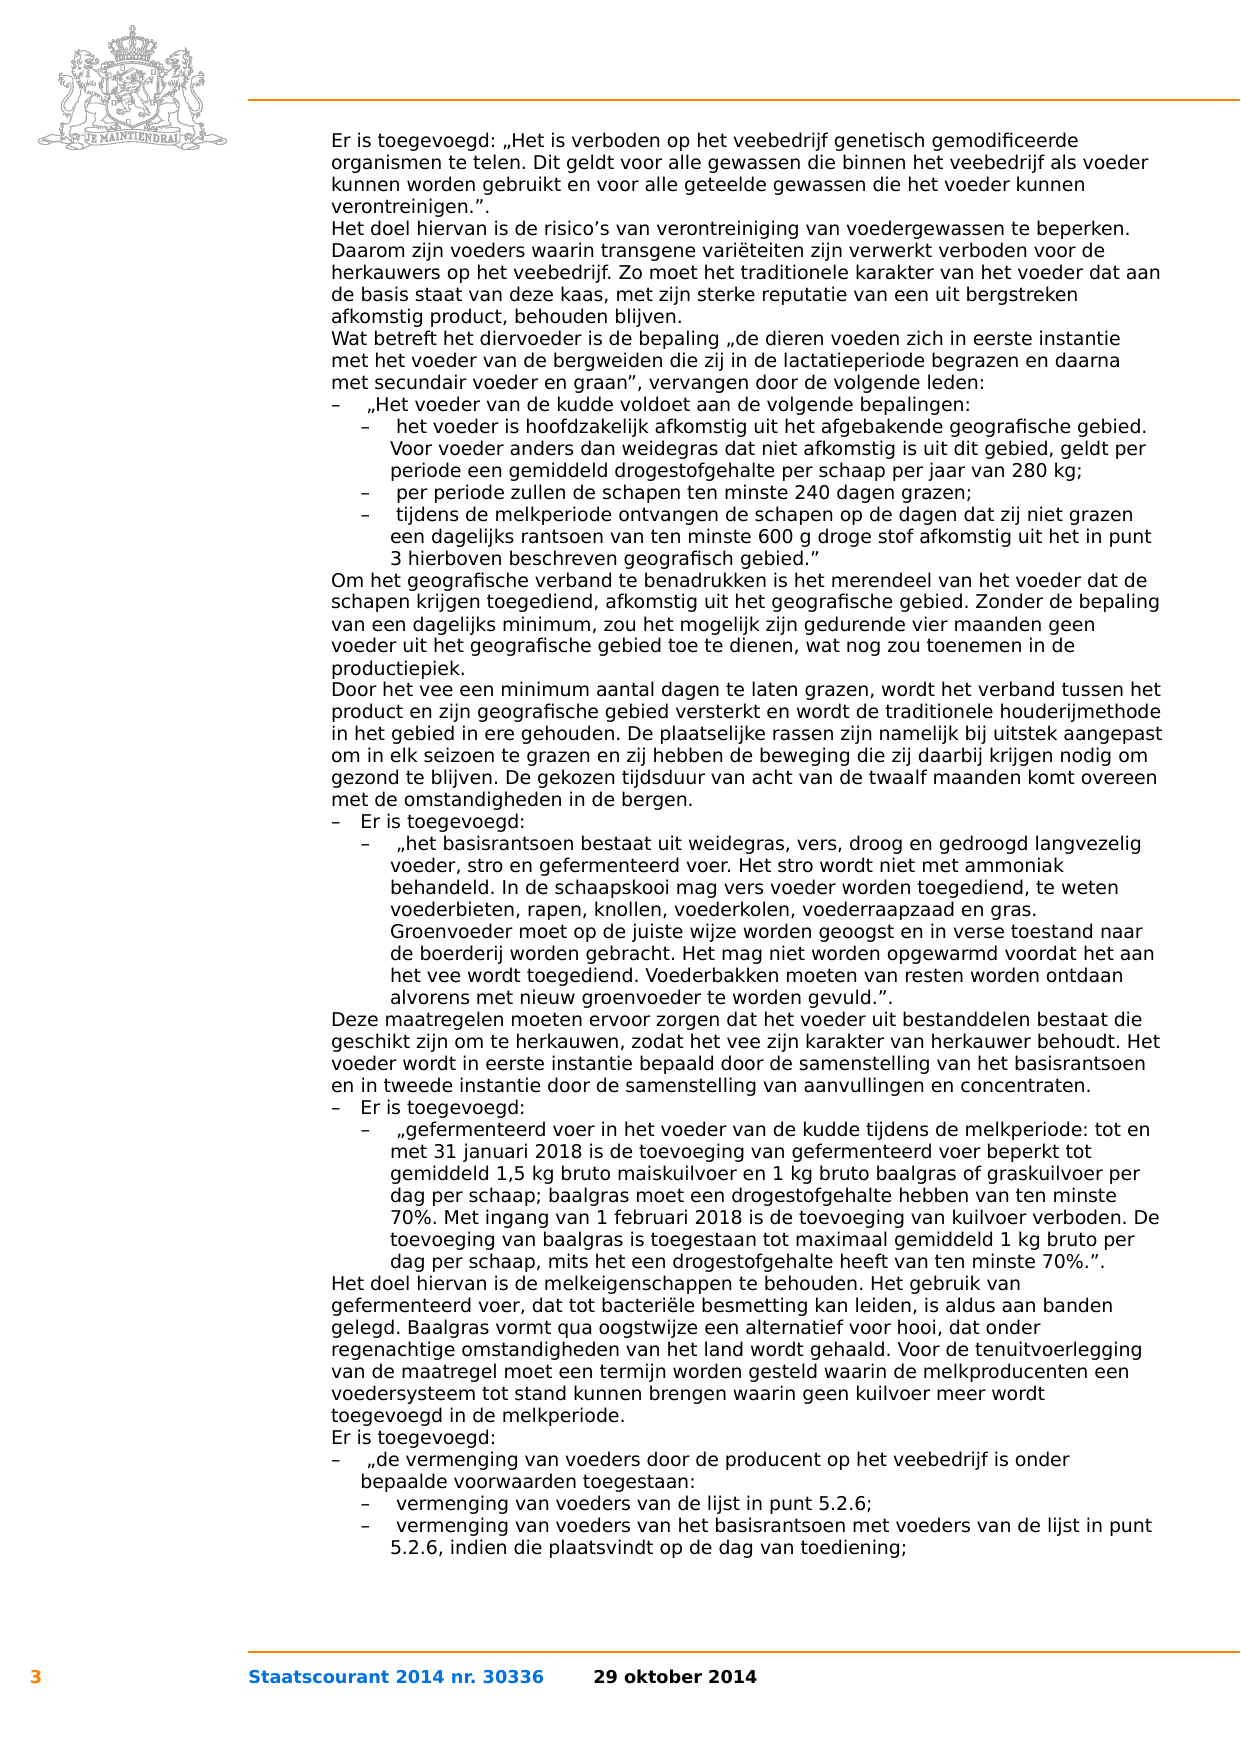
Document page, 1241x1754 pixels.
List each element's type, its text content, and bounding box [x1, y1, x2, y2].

text Deze maatregelen moeten ervoor zorgen dat het voeder uit bestanddelen bestaat die geschikt zijn om te herkauwen, zodat het vee zijn karakter van herkauwer behoudt. Het voeder wordt in eerste instantie bepaald door de samenstelling van het basisrantsoen en in tweede instantie door de samenstelling van aanvullingen en concentraten. [331, 1009, 1163, 1097]
text Het doel hiervan is de melkeigenschappen te behouden. Het gebruik van gefermenteerd voer, dat tot bacteriële besmetting kan leiden, is aldus aan banden gelegd. Baalgras vormt qua oogstwijze een alternatief voor hooi, dat onder regenachtige omstandigheden van het land wordt gehaald. Voor de tenuitvoerlegging van de maatregel moet een termijn worden gesteld waarin de melkproducenten een voedersysteem tot stand kunnen brengen waarin geen kuilvoer meer wordt toegevoegd in de melkperiode. [331, 1273, 1163, 1427]
text – „het basisrantsoen bestaat uit weidegras, vers, droog en gedroogd langvezelig voeder, stro en gefermenteerd voer. Het stro wordt niet met ammoniak behandeld. In de schaapskooi mag vers voeder worden toegediend, te weten voederbieten, rapen, knollen, voederkolen, voederraapzaad en gras. Groenvoeder moet op de juiste wijze worden geoogst en in verse toestand naar de boerderij worden gebracht. Het mag niet worden opgewarmd voordat het aan het vee wordt toegediend. Voederbakken moeten van resten worden ontdaan alvorens met nieuw groenvoeder te worden gevuld.”. [360, 833, 1163, 1009]
text Wat betreft het diervoeder is de bepaling „de dieren voeden zich in eerste instantie met het voeder van de bergweiden die zij in de lactatieperiode begrazen en daarna met secundair voeder en graan”, vervangen door de volgende leden: [331, 328, 1163, 394]
text – Er is toegevoegd: [331, 811, 1163, 833]
text Er is toegevoegd: „Het is verboden op het veebedrijf genetisch gemodificeerde organismen te telen. Dit geldt voor alle gewassen die binnen het veebedrijf als voeder kunnen worden gebruikt en voor alle geteelde gewassen die het voeder kunnen verontreinigen.”. [331, 130, 1163, 218]
text Om het geografische verband te benadrukken is het merendeel van het voeder dat de schapen krijgen toegediend, afkomstig uit het geografische gebied. Zonder de bepaling van een dagelijks minimum, zou het mogelijk zijn gedurende vier maanden geen voeder uit het geografische gebied toe te dienen, wat nog zou toenemen in de productiepiek. [331, 569, 1163, 679]
text – per periode zullen de schapen ten minste 240 dagen grazen; [360, 482, 1163, 503]
text – tijdens de melkperiode ontvangen de schapen op de dagen dat zij niet grazen een dagelijks rantsoen van ten minste 600 g droge stof afkomstig uit het in punt 3 hierboven beschreven geografisch gebied.” [360, 503, 1163, 569]
text – „gefermenteerd voer in het voeder van de kudde tijdens de melkperiode: tot en met 31 januari 2018 is de toevoeging van gefermenteerd voer beperkt tot gemiddeld 1,5 kg bruto maiskuilvoer en 1 kg bruto baalgras of graskuilvoer per dag per schaap; baalgras moet een drogestofgehalte hebben van ten minste 70%. Met ingang van 1 februari 2018 is de toevoeging van kuilvoer verboden. De toevoeging van baalgras is toegestaan tot maximaal gemiddeld 1 kg bruto per dag per schaap, mits het een drogestofgehalte heeft van ten minste 70%.”. [360, 1119, 1163, 1273]
text Er is toegevoegd: [331, 1427, 1163, 1449]
text – „Het voeder van de kudde voldoet aan de volgende bepalingen: [331, 394, 1163, 416]
text Door het vee een minimum aantal dagen te laten grazen, wordt het verband tussen het product en zijn geografische gebied versterkt en wordt de traditionele houderijmethode in het gebied in ere gehouden. De plaatselijke rassen zijn namelijk bij uitstek aangepast om in elk seizoen te grazen en zij hebben de beweging die zij daarbij krijgen nodig om gezond te blijven. De gekozen tijdsduur van acht van de twaalf maanden komt overeen met de omstandigheden in de bergen. [331, 679, 1163, 811]
text – vermenging van voeders van de lijst in punt 5.2.6; [360, 1493, 1163, 1514]
text Het doel hiervan is de risico’s van verontreiniging van voedergewassen te beperken. Daarom zijn voeders waarin transgene variëteiten zijn verwerkt verboden voor de herkauwers op het veebedrijf. Zo moet het traditionele karakter van het voeder dat aan de basis staat van deze kaas, met zijn sterke reputatie van een uit bergstreken afkomstig product, behouden blijven. [331, 218, 1163, 328]
text – vermenging van voeders van het basisrantsoen met voeders van de lijst in punt 5.2.6, indien die plaatsvindt op de dag van toediening; [360, 1514, 1163, 1558]
picture [38, 25, 227, 150]
text – Er is toegevoegd: [331, 1097, 1163, 1119]
text – het voeder is hoofdzakelijk afkomstig uit het afgebakende geografische gebied. Voor voeder anders dan weidegras dat niet afkomstig is uit dit gebied, geldt per periode een gemiddeld drogestofgehalte per schaap per jaar van 280 kg; [360, 416, 1163, 482]
text – „de vermenging van voeders door de producent op het veebedrijf is onder bepaalde voorwaarden toegestaan: [331, 1449, 1163, 1493]
